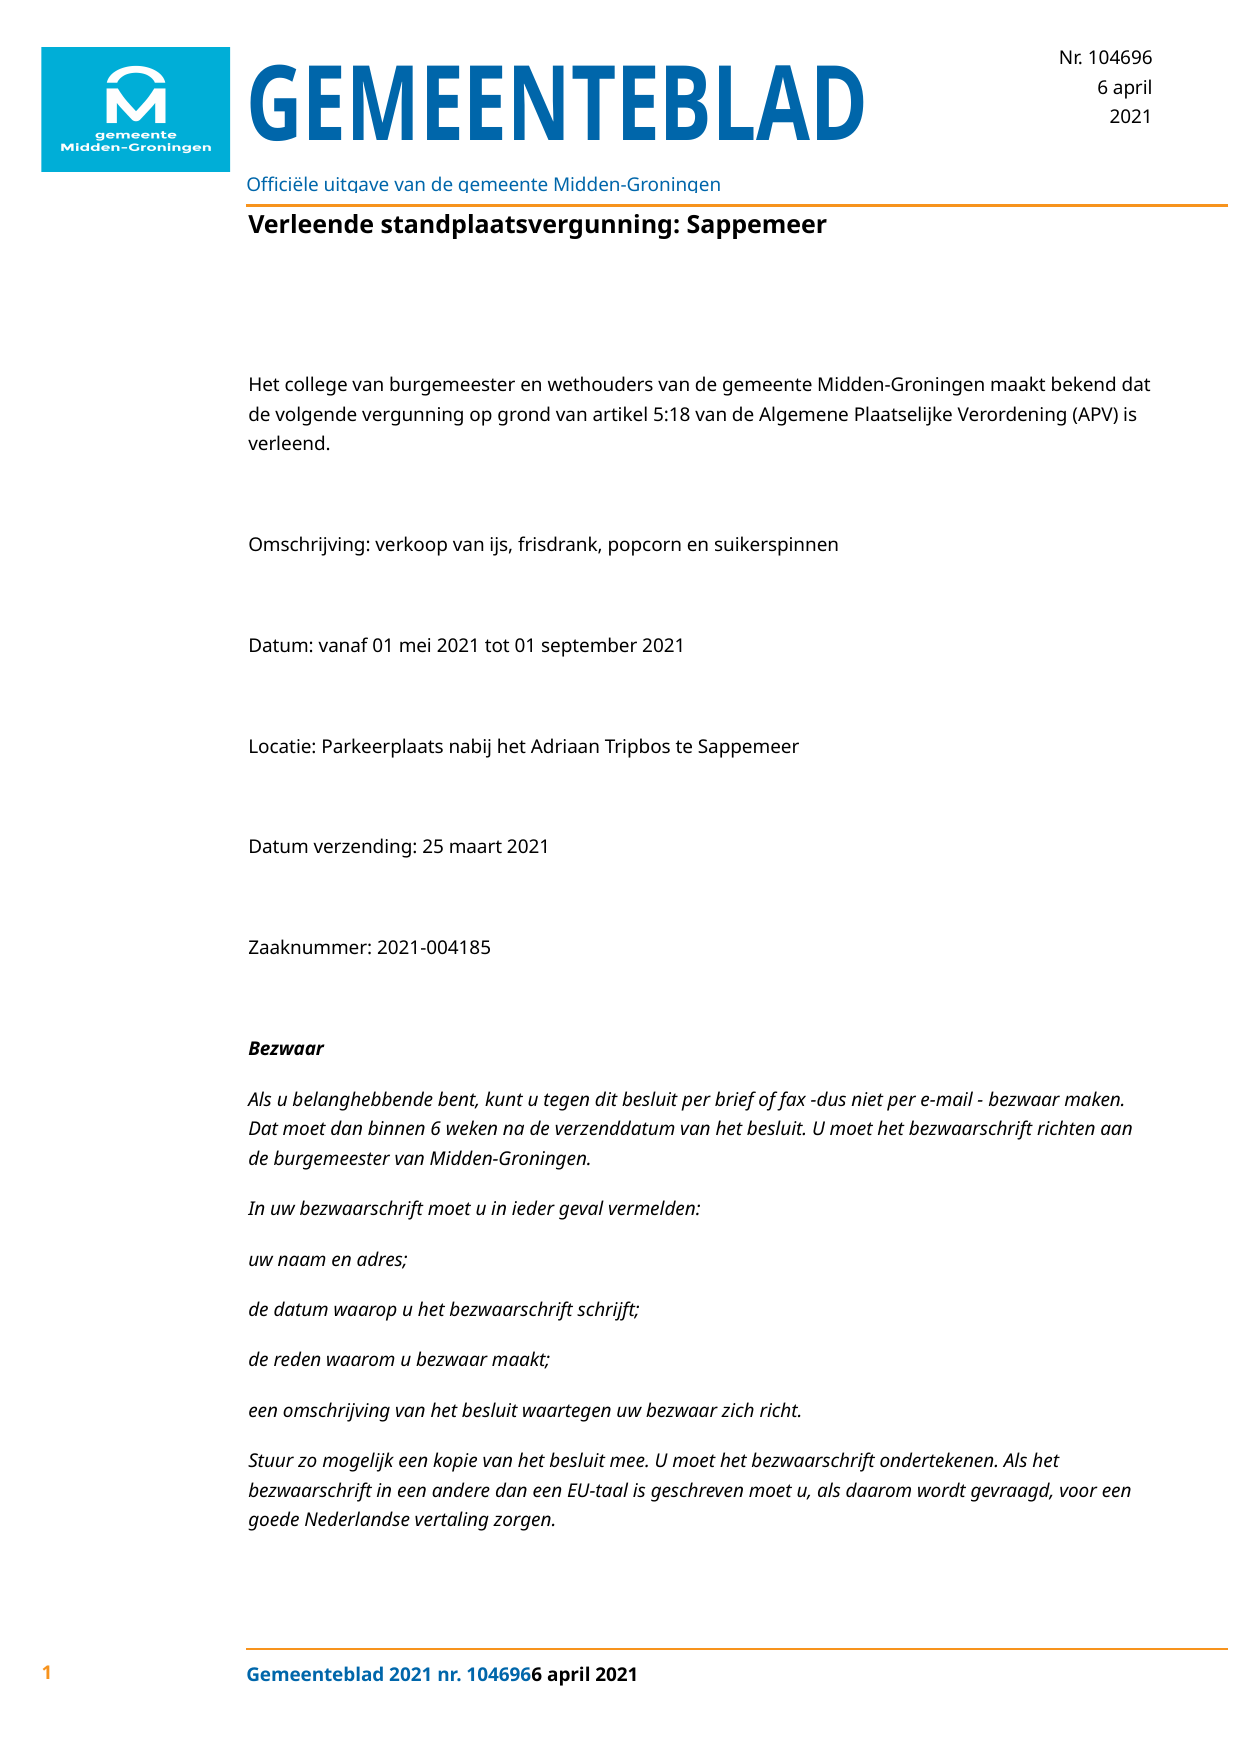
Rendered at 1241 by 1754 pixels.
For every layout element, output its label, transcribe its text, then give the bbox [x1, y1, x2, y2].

picture [108, 66, 164, 82]
picture [107, 89, 165, 122]
picture [184, 146, 190, 153]
text In uw bezwaarschrift moet u in ieder geval vermelden: [248, 1195, 1152, 1221]
text Stuur zo mogelijk een kopie van het besluit mee. U moet het bezwaarschrift ondertekenen. Als het bezwaarschrift in een andere dan een EU-taal is geschreven moet u, als daarom wordt gevraagd, voor een goede Nederlandse vertaling zorgen. [248, 1447, 1152, 1532]
text Verleende standplaatsvergunning: Sappemeer [248, 207, 1152, 241]
text een omschrijving van het besluit waartegen uw bezwaar zich richt. [248, 1397, 1152, 1423]
text Bezwaar [248, 1035, 1152, 1061]
text Datum: vanaf 01 mei 2021 tot 01 september 2021 [248, 632, 1152, 658]
text Datum verzending: 25 maart 2021 [248, 834, 1152, 859]
text Omschrijving: verkoop van ijs, frisdrank, popcorn en suikerspinnen [248, 531, 1152, 557]
text de reden waarom u bezwaar maakt; [248, 1347, 1152, 1372]
text Zaaknummer: 2021-004185 [248, 934, 1152, 960]
text Locatie: Parkeerplaats nabij het Adriaan Tripbos te Sappemeer [248, 733, 1152, 758]
text uw naam en adres; [248, 1246, 1152, 1271]
text Als u belanghebbende bent, kunt u tegen dit besluit per brief of fax -dus niet per e-mail - bezwaar maken. Dat moet dan binnen 6 weken na de verzenddatum van het besluit. U moet het bezwaarschrift richten aan de burgemeester van Midden-Groningen. [248, 1086, 1152, 1171]
text Het college van burgemeester en wethouders van de gemeente Midden-Groningen maakt bekend dat de volgende vergunning op grond van artikel 5:18 van de Algemene Plaatselijke Verordening (APV) is verleend. [248, 371, 1152, 456]
text de datum waarop u het bezwaarschrift schrijft; [248, 1296, 1152, 1322]
